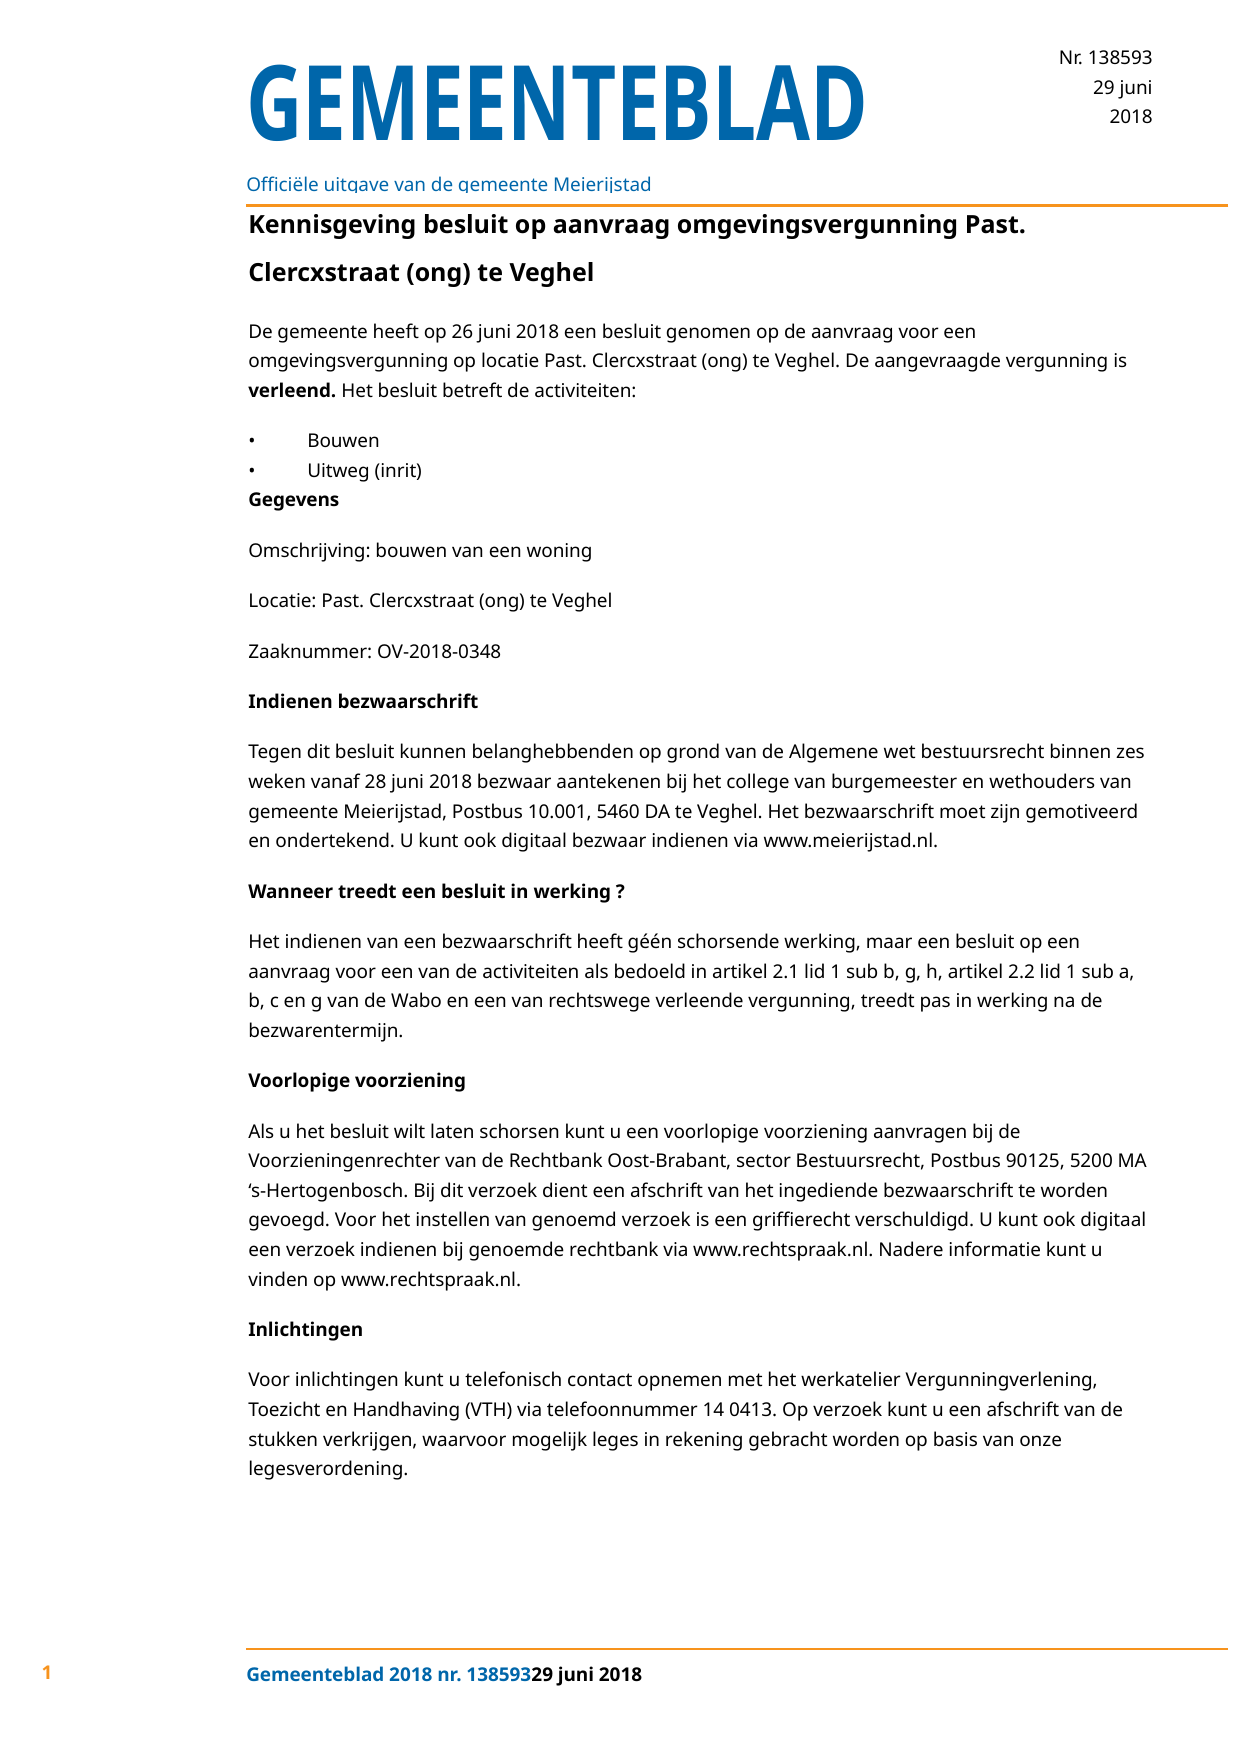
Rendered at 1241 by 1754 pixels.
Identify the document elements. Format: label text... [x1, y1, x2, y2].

text Gegevens [248, 487, 1152, 512]
text Indienen bezwaarschrift [248, 688, 1152, 714]
text Omschrijving: bouwen van een woning [248, 537, 1152, 563]
text Inlichtingen [248, 1316, 1152, 1342]
text Tegen dit besluit kunnen belanghebbenden op grond van de Algemene wet bestuursrecht binnen zes weken vanaf 28 juni 2018 bezwaar aantekenen bij het college van burgemeester en wethouders van gemeente Meierijstad, Postbus 10.001, 5460 DA te Veghel. Het bezwaarschrift moet zijn gemotiveerd en ondertekend. U kunt ook digitaal bezwaar indienen via www.meierijstad.nl. [248, 739, 1152, 853]
list Bouwen [248, 427, 1152, 453]
text Voorlopige voorziening [248, 1067, 1152, 1093]
list Uitweg (inrit) [248, 457, 1152, 483]
text Wanneer treedt een besluit in werking ? [248, 878, 1152, 904]
picture [41, 47, 231, 172]
text Kennisgeving besluit op aanvraag omgevingsvergunning Past. Clercxstraat (ong) te Veghel [248, 207, 1152, 288]
text De gemeente heeft op 26 juni 2018 een besluit genomen op de aanvraag voor een omgevingsvergunning op locatie Past. Clercxstraat (ong) te Veghel. De aangevraagde vergunning is verleend. Het besluit betreft de activiteiten: [248, 318, 1152, 403]
text Het indienen van een bezwaarschrift heeft géén schorsende werking, maar een besluit op een aanvraag voor een van de activiteiten als bedoeld in artikel 2.1 lid 1 sub b, g, h, artikel 2.2 lid 1 sub a, b, c en g van de Wabo en een van rechtswege verleende vergunning, treedt pas in werking na de bezwarentermijn. [248, 928, 1152, 1043]
text Als u het besluit wilt laten schorsen kunt u een voorlopige voorziening aanvragen bij de Voorzieningenrechter van de Rechtbank Oost-Brabant, sector Bestuursrecht, Postbus 90125, 5200 MA ‘s-Hertogenbosch. Bij dit verzoek dient een afschrift van het ingediende bezwaarschrift te worden gevoegd. Voor het instellen van genoemd verzoek is een griffierecht verschuldigd. U kunt ook digitaal een verzoek indienen bij genoemde rechtbank via www.rechtspraak.nl. Nadere informatie kunt u vinden op www.rechtspraak.nl. [248, 1118, 1152, 1292]
text Locatie: Past. Clercxstraat (ong) te Veghel [248, 587, 1152, 613]
text Voor inlichtingen kunt u telefonisch contact opnemen met het werkatelier Vergunningverlening, Toezicht en Handhaving (VTH) via telefoonnummer 14 0413. Op verzoek kunt u een afschrift van de stukken verkrijgen, waarvoor mogelijk leges in rekening gebracht worden op basis van onze legesverordening. [248, 1367, 1152, 1481]
text Zaaknummer: OV-2018-0348 [248, 638, 1152, 664]
